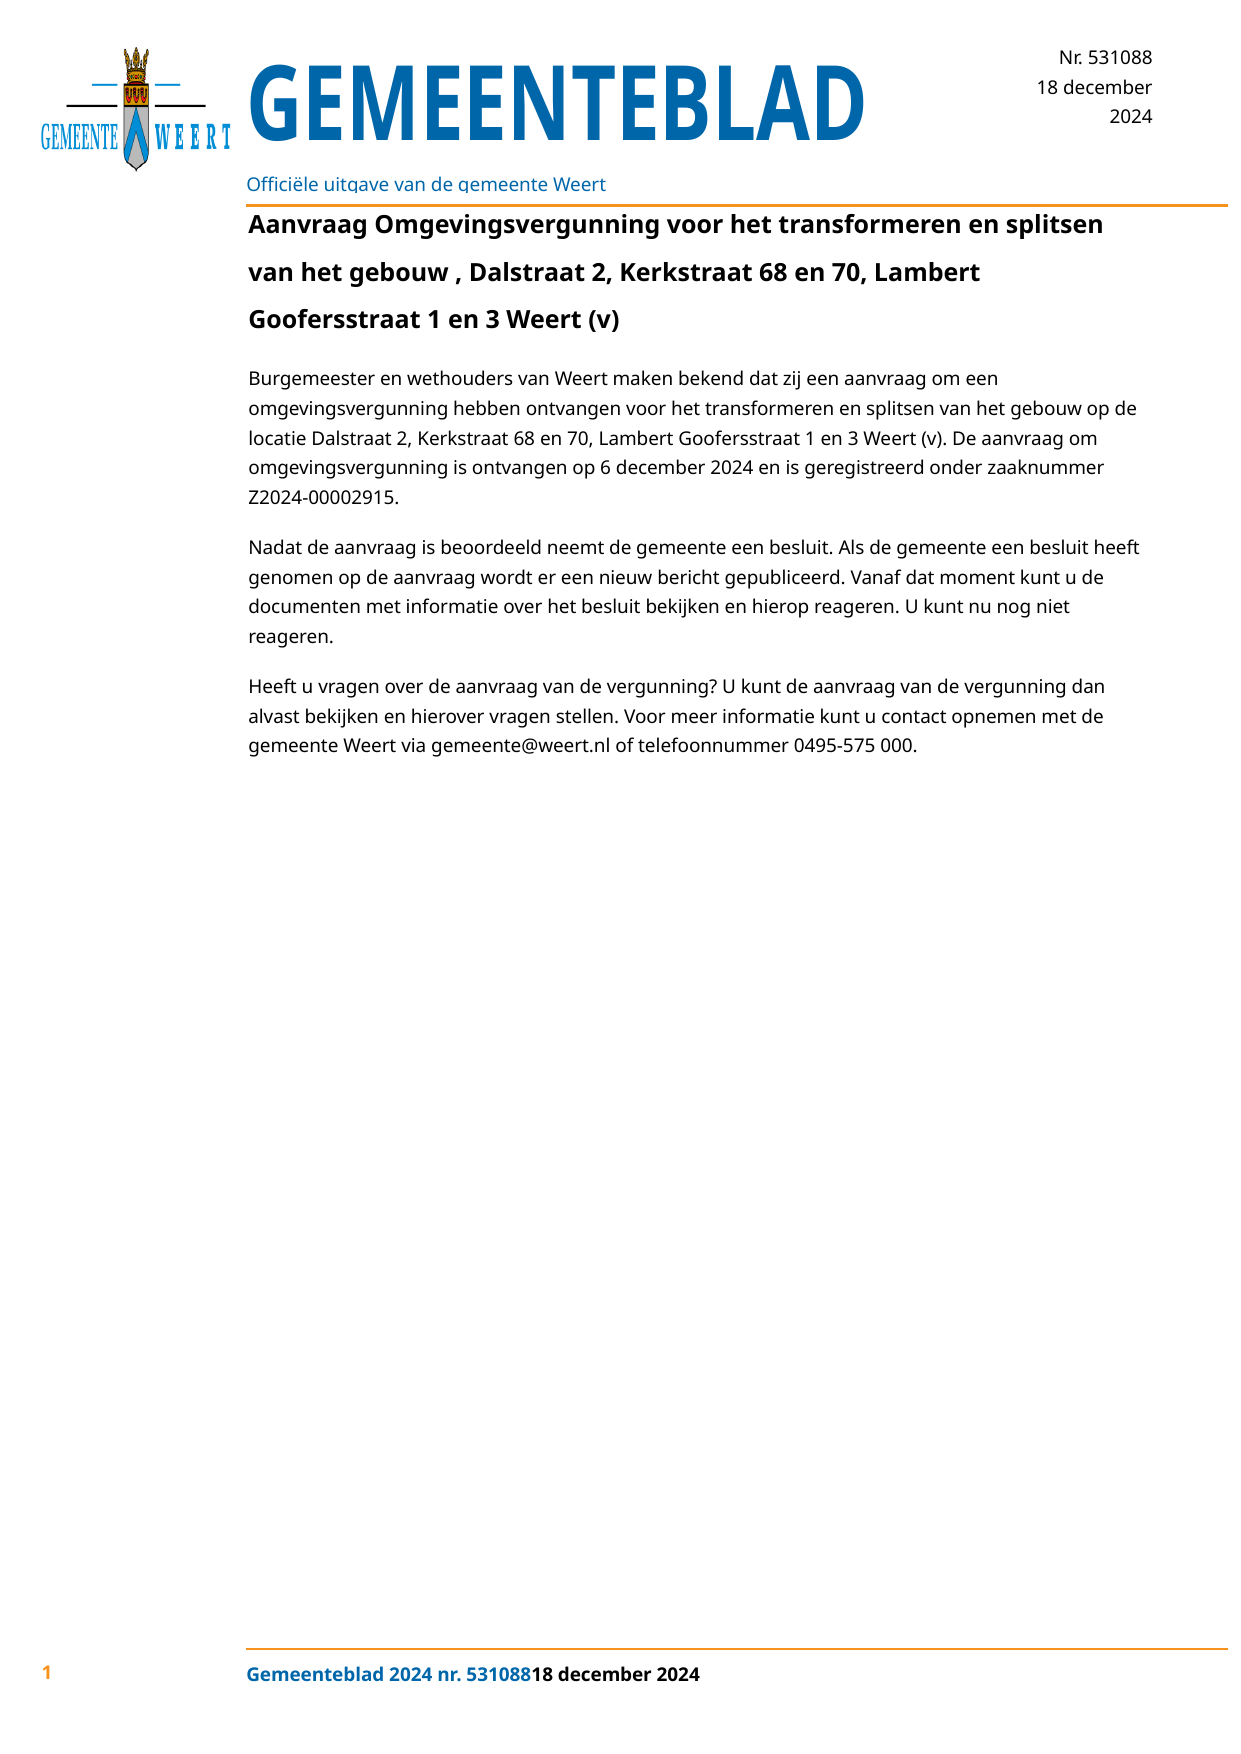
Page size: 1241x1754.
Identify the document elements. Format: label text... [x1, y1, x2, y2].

text Nadat de aanvraag is beoordeeld neemt de gemeente een besluit. Als de gemeente een besluit heeft genomen op de aanvraag wordt er een nieuw bericht gepubliceerd. Vanaf dat moment kunt u de documenten met informatie over het besluit bekijken en hierop reageren. U kunt nu nog niet reageren. [248, 534, 1152, 649]
text Burgemeester en wethouders van Weert maken bekend dat zij een aanvraag om een omgevingsvergunning hebben ontvangen voor het transformeren en splitsen van het gebouw op de locatie Dalstraat 2, Kerkstraat 68 en 70, Lambert Goofersstraat 1 en 3 Weert (v). De aanvraag om omgevingsvergunning is ontvangen op 6 december 2024 en is geregistreerd onder zaaknummer Z2024-00002915. [248, 366, 1152, 509]
text Heeft u vragen over de aanvraag van de vergunning? U kunt de aanvraag van de vergunning dan alvast bekijken en hierover vragen stellen. Voor meer informatie kunt u contact opnemen met de gemeente Weert via gemeente@weert.nl of telefoonnummer 0495-575 000. [248, 673, 1152, 758]
text Aanvraag Omgevingsvergunning voor het transformeren en splitsen van het gebouw , Dalstraat 2, Kerkstraat 68 en 70, Lambert Goofersstraat 1 en 3 Weert (v) [248, 207, 1152, 336]
picture [41, 47, 231, 172]
